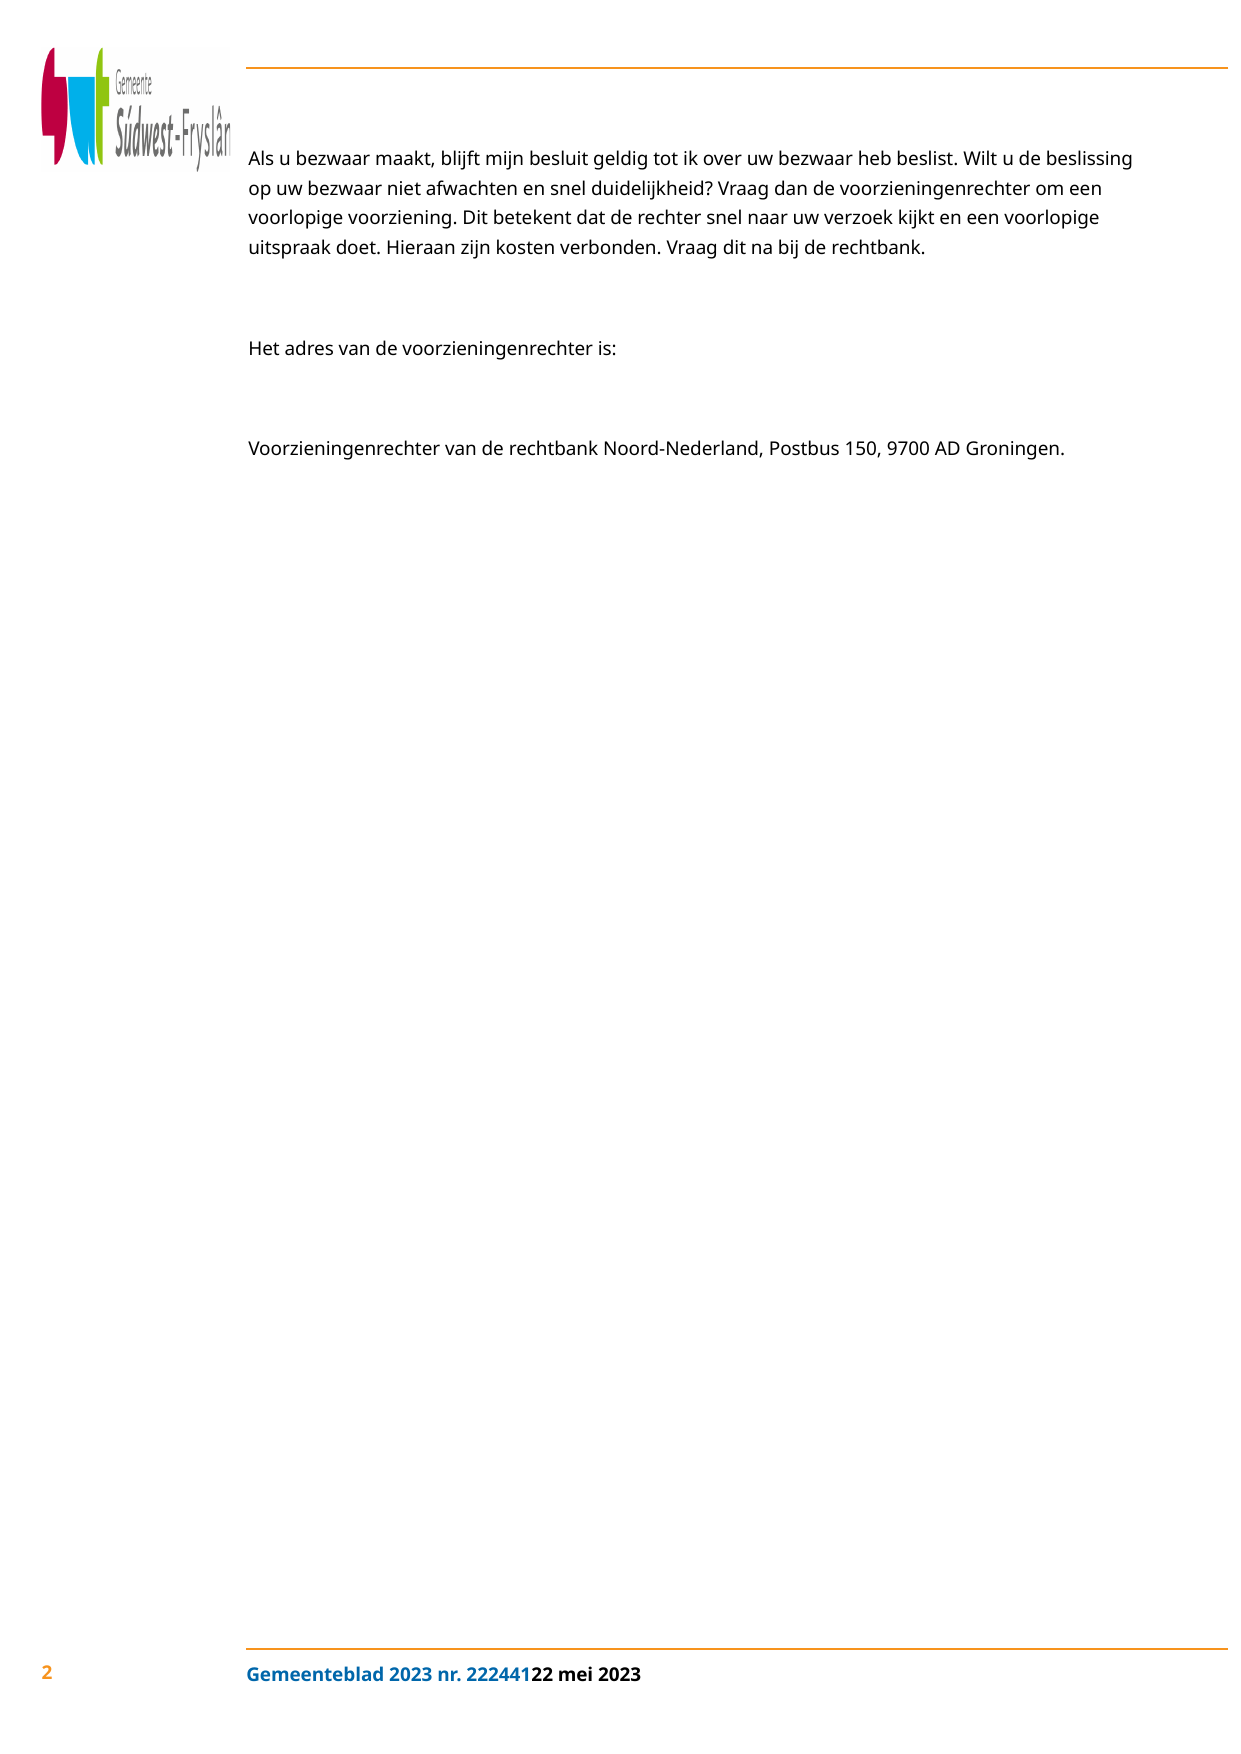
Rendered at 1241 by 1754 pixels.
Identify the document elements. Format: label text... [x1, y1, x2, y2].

text Voorzieningenrechter van de rechtbank Noord-Nederland, Postbus 150, 9700 AD Groningen. [248, 436, 1152, 461]
picture [41, 47, 231, 172]
text Het adres van de voorzieningenrechter is: [248, 335, 1152, 361]
text Als u bezwaar maakt, blijft mijn besluit geldig tot ik over uw bezwaar heb beslist. Wilt u de beslissing op uw bezwaar niet afwachten en snel duidelijkheid? Vraag dan de voorzieningenrechter om een voorlopige voorziening. Dit betekent dat de rechter snel naar uw verzoek kijkt en een voorlopige uitspraak doet. Hieraan zijn kosten verbonden. Vraag dit na bij de rechtbank. [248, 145, 1152, 260]
